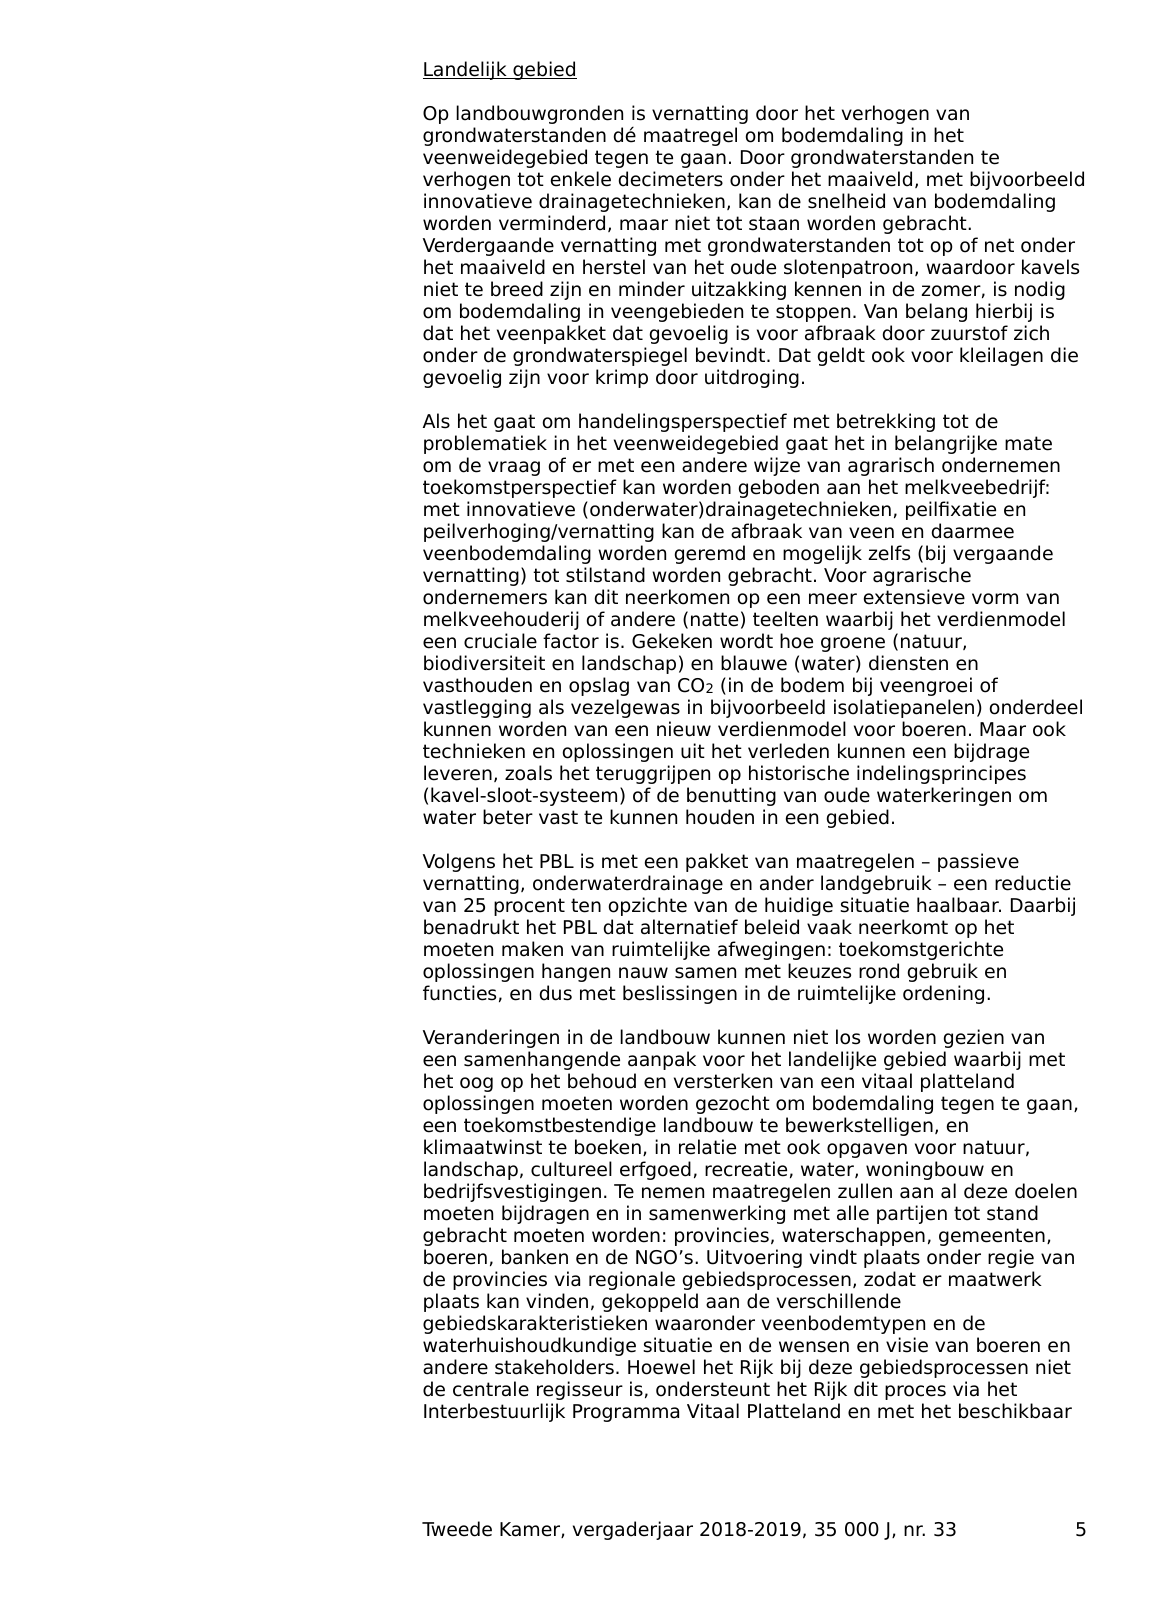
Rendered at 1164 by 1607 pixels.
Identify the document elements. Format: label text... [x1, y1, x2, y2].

text Als het gaat om handelingsperspectief met betrekking tot de problematiek in het veenweidegebied gaat het in belangrijke mate om de vraag of er met een andere wijze van agrarisch ondernemen toekomstperspectief kan worden geboden aan het melkveebedrijf: met innovatieve (onderwater)drainagetechnieken, peilfixatie en peilverhoging/vernatting kan de afbraak van veen en daarmee veenbodemdaling worden geremd en mogelijk zelfs (bij vergaande vernatting) tot stilstand worden gebracht. Voor agrarische ondernemers kan dit neerkomen op een meer extensieve vorm van melkveehouderij of andere (natte) teelten waarbij het verdienmodel een cruciale factor is. Gekeken wordt hoe groene (natuur, biodiversiteit en landschap) en blauwe (water) diensten en vasthouden en opslag van CO2 (in de bodem bij veengroei of vastlegging als vezelgewas in bijvoorbeeld isolatiepanelen) onderdeel kunnen worden van een nieuw verdienmodel voor boeren. Maar ook technieken en oplossingen uit het verleden kunnen een bijdrage leveren, zoals het teruggrijpen op historische indelingsprincipes (kavel-sloot-systeem) of de benutting van oude waterkeringen om water beter vast te kunnen houden in een gebied. [422, 411, 1087, 829]
text Volgens het PBL is met een pakket van maatregelen – passieve vernatting, onderwaterdrainage en ander landgebruik – een reductie van 25 procent ten opzichte van de huidige situatie haalbaar. Daarbij benadrukt het PBL dat alternatief beleid vaak neerkomt op het moeten maken van ruimtelijke afwegingen: toekomstgerichte oplossingen hangen nauw samen met keuzes rond gebruik en functies, en dus met beslissingen in de ruimtelijke ordening. [422, 851, 1087, 1005]
text Veranderingen in de landbouw kunnen niet los worden gezien van een samenhangende aanpak voor het landelijke gebied waarbij met het oog op het behoud en versterken van een vitaal platteland oplossingen moeten worden gezocht om bodemdaling tegen te gaan, een toekomstbestendige landbouw te bewerkstelligen, en klimaatwinst te boeken, in relatie met ook opgaven voor natuur, landschap, cultureel erfgoed, recreatie, water, woningbouw en bedrijfsvestigingen. Te nemen maatregelen zullen aan al deze doelen moeten bijdragen en in samenwerking met alle partijen tot stand gebracht moeten worden: provincies, waterschappen, gemeenten, boeren, banken en de NGO’s. Uitvoering vindt plaats onder regie van de provincies via regionale gebiedsprocessen, zodat er maatwerk plaats kan vinden, gekoppeld aan de verschillende gebiedskarakteristieken waaronder veenbodemtypen en de waterhuishoudkundige situatie en de wensen en visie van boeren en andere stakeholders. Hoewel het Rijk bij deze gebiedsprocessen niet de centrale regisseur is, ondersteunt het Rijk dit proces via het Interbestuurlijk Programma Vitaal Platteland en met het beschikbaar [422, 1027, 1087, 1423]
subtitle Landelijk gebied [422, 59, 1087, 81]
text Op landbouwgronden is vernatting door het verhogen van grondwaterstanden dé maatregel om bodemdaling in het veenweidegebied tegen te gaan. Door grondwaterstanden te verhogen tot enkele decimeters onder het maaiveld, met bijvoorbeeld innovatieve drainagetechnieken, kan de snelheid van bodemdaling worden verminderd, maar niet tot staan worden gebracht. Verdergaande vernatting met grondwaterstanden tot op of net onder het maaiveld en herstel van het oude slotenpatroon, waardoor kavels niet te breed zijn en minder uitzakking kennen in de zomer, is nodig om bodemdaling in veengebieden te stoppen. Van belang hierbij is dat het veenpakket dat gevoelig is voor afbraak door zuurstof zich onder de grondwaterspiegel bevindt. Dat geldt ook voor kleilagen die gevoelig zijn voor krimp door uitdroging. [422, 103, 1087, 389]
